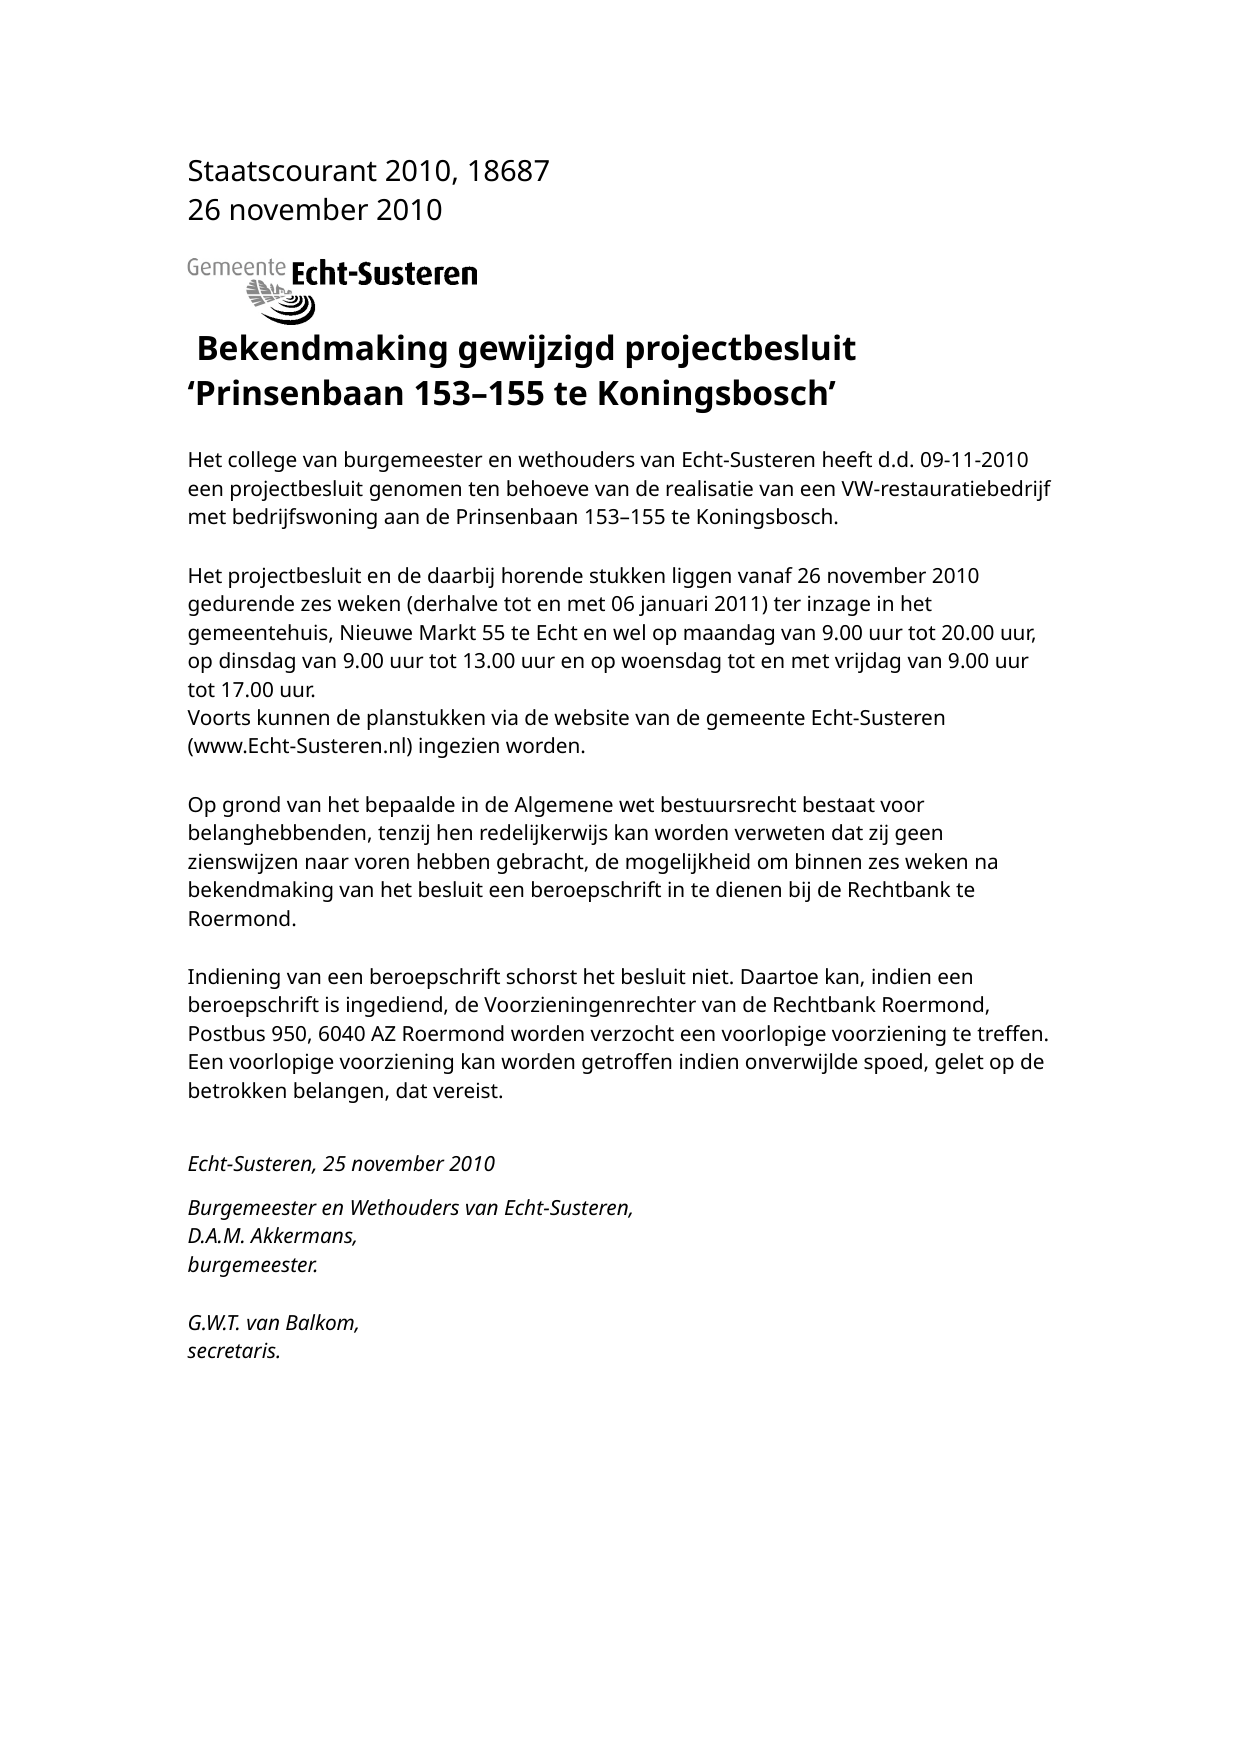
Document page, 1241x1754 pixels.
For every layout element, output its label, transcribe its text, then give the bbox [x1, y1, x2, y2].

text 26 november 2010 [187, 190, 1053, 229]
text Indiening van een beroepschrift schorst het besluit niet. Daartoe kan, indien een beroepschrift is ingediend, de Voorzieningenrechter van de Rechtbank Roermond, Postbus 950, 6040 AZ Roermond worden verzocht een voorlopige voorziening te treffen. Een voorlopige voorziening kan worden getroffen indien onverwijlde spoed, gelet op de betrokken belangen, dat vereist. [187, 962, 1053, 1104]
picture [187, 258, 477, 325]
text Staatscourant 2010, 18687 [187, 150, 1053, 190]
text Het projectbesluit en de daarbij horende stukken liggen vanaf 26 november 2010 gedurende zes weken (derhalve tot en met 06 januari 2011) ter inzage in het gemeentehuis, Nieuwe Markt 55 te Echt en wel op maandag van 9.00 uur tot 20.00 uur, op dinsdag van 9.00 uur tot 13.00 uur en op woensdag tot en met vrijdag van 9.00 uur tot 17.00 uur. [187, 561, 1053, 703]
text burgemeester. [187, 1250, 1053, 1278]
text Echt-Susteren, 25 november 2010 [187, 1149, 1053, 1178]
text G.W.T. van Balkom, [187, 1308, 1053, 1337]
text Op grond van het bepaalde in de Algemene wet bestuursrecht bestaat voor belanghebbenden, tenzij hen redelijkerwijs kan worden verweten dat zij geen zienswijzen naar voren hebben gebracht, de mogelijkheid om binnen zes weken na bekendmaking van het besluit een beroepschrift in te dienen bij de Rechtbank te Roermond. [187, 790, 1053, 932]
text D.A.M. Akkermans, [187, 1221, 1053, 1250]
text Het college van burgemeester en wethouders van Echt-Susteren heeft d.d. 09-11-2010 een projectbesluit genomen ten behoeve van de realisatie van een VW-restauratiebedrijf met bedrijfswoning aan de Prinsenbaan 153–155 te Koningsbosch. [187, 446, 1053, 531]
text Voorts kunnen de planstukken via de website van de gemeente Echt-Susteren (www.Echt-Susteren.nl) ingezien worden. [187, 703, 1053, 760]
subtitle Bekendmaking gewijzigd projectbesluit ‘Prinsenbaan 153–155 te Koningsbosch’ [187, 271, 1053, 416]
text Burgemeester en Wethouders van Echt-Susteren, [187, 1193, 1053, 1221]
text secretaris. [187, 1337, 1053, 1365]
